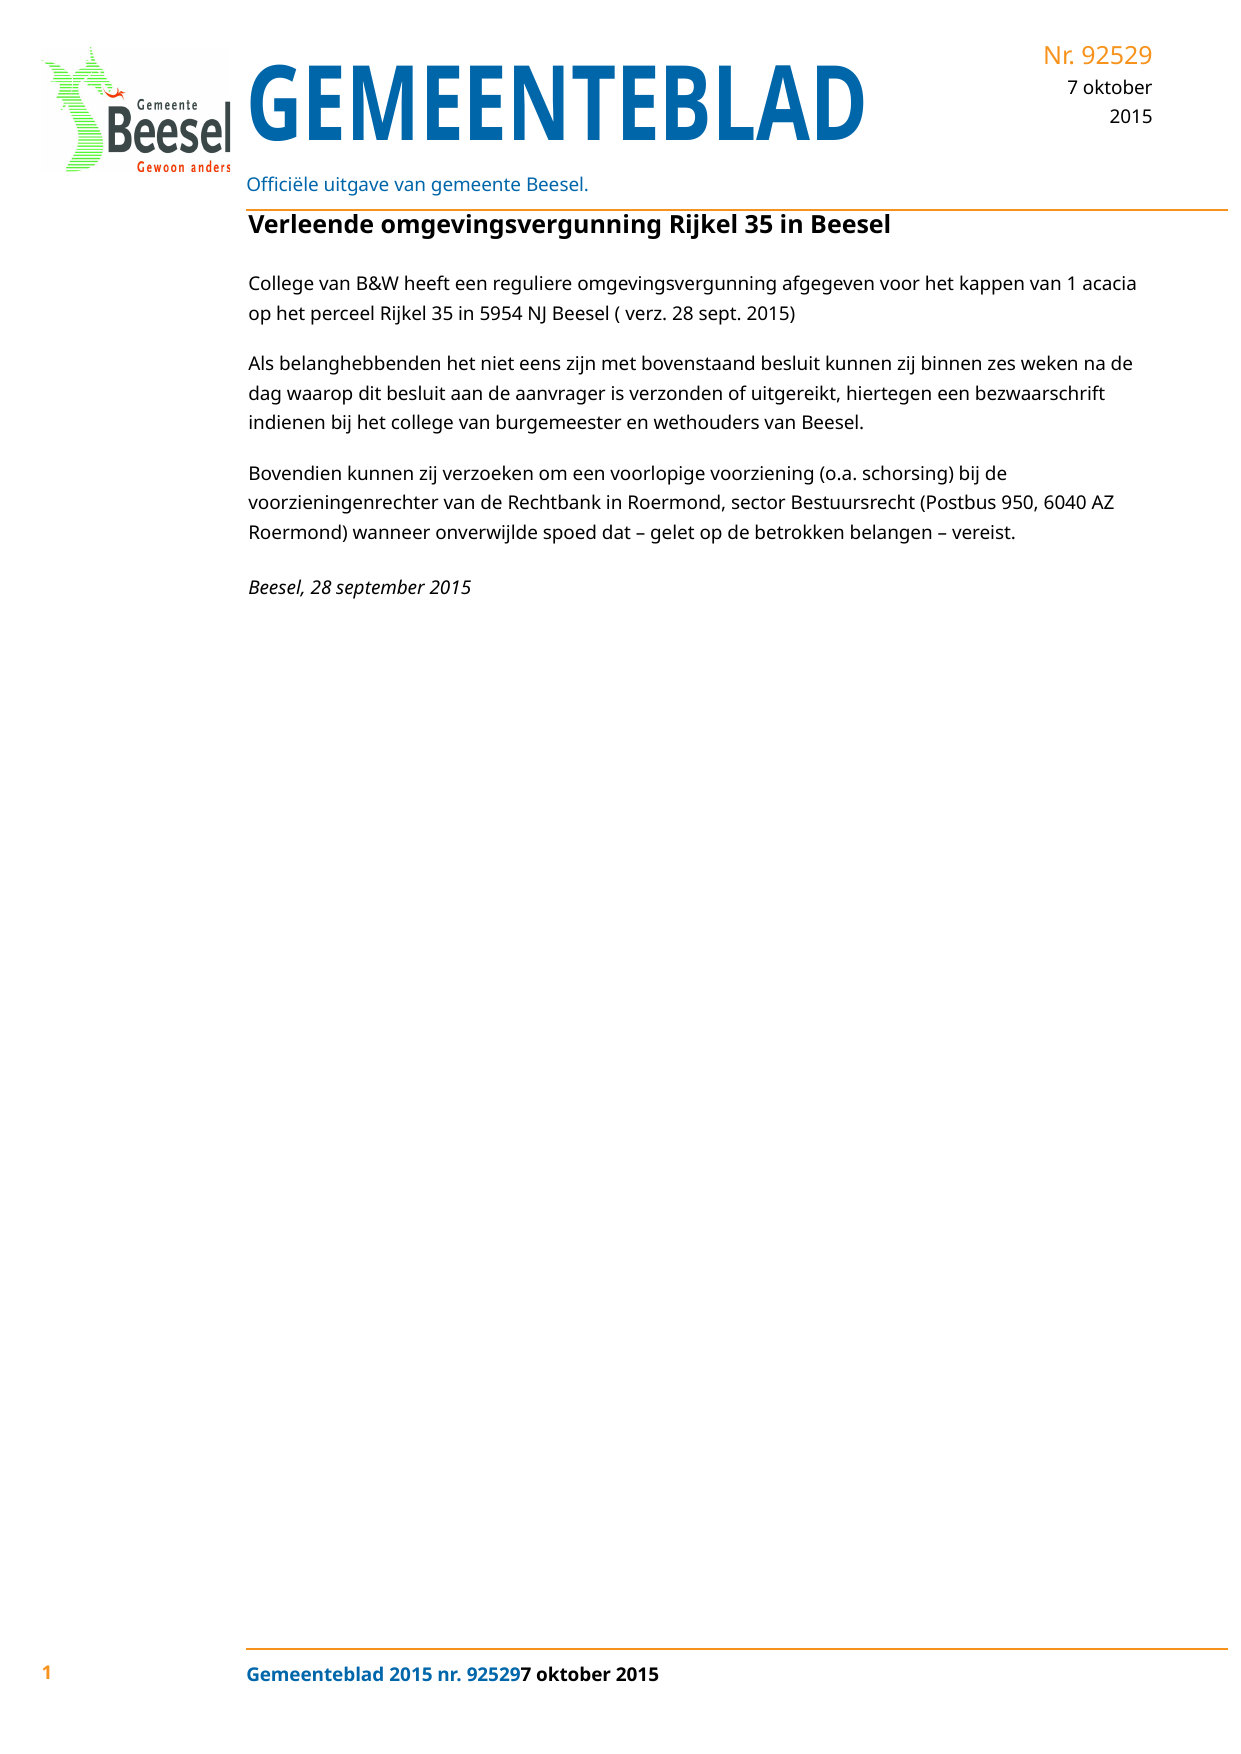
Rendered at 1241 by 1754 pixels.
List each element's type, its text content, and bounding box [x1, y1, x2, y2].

picture [41, 47, 231, 172]
text Bovendien kunnen zij verzoeken om een voorlopige voorziening (o.a. schorsing) bij de voorzieningenrechter van de Rechtbank in Roermond, sector Bestuursrecht (Postbus 950, 6040 AZ Roermond) wanneer onverwijlde spoed dat – gelet op de betrokken belangen – vereist. [248, 460, 1152, 545]
text Verleende omgevingsvergunning Rijkel 35 in Beesel [248, 211, 1152, 241]
text Beesel, 28 september 2015 [248, 574, 1152, 600]
text College van B&W heeft een reguliere omgevingsvergunning afgegeven voor het kappen van 1 acacia op het perceel Rijkel 35 in 5954 NJ Beesel ( verz. 28 sept. 2015) [248, 270, 1152, 326]
text Als belanghebbenden het niet eens zijn met bovenstaand besluit kunnen zij binnen zes weken na de dag waarop dit besluit aan de aanvrager is verzonden of uitgereikt, hiertegen een bezwaarschrift indienen bij het college van burgemeester en wethouders van Beesel. [248, 350, 1152, 435]
